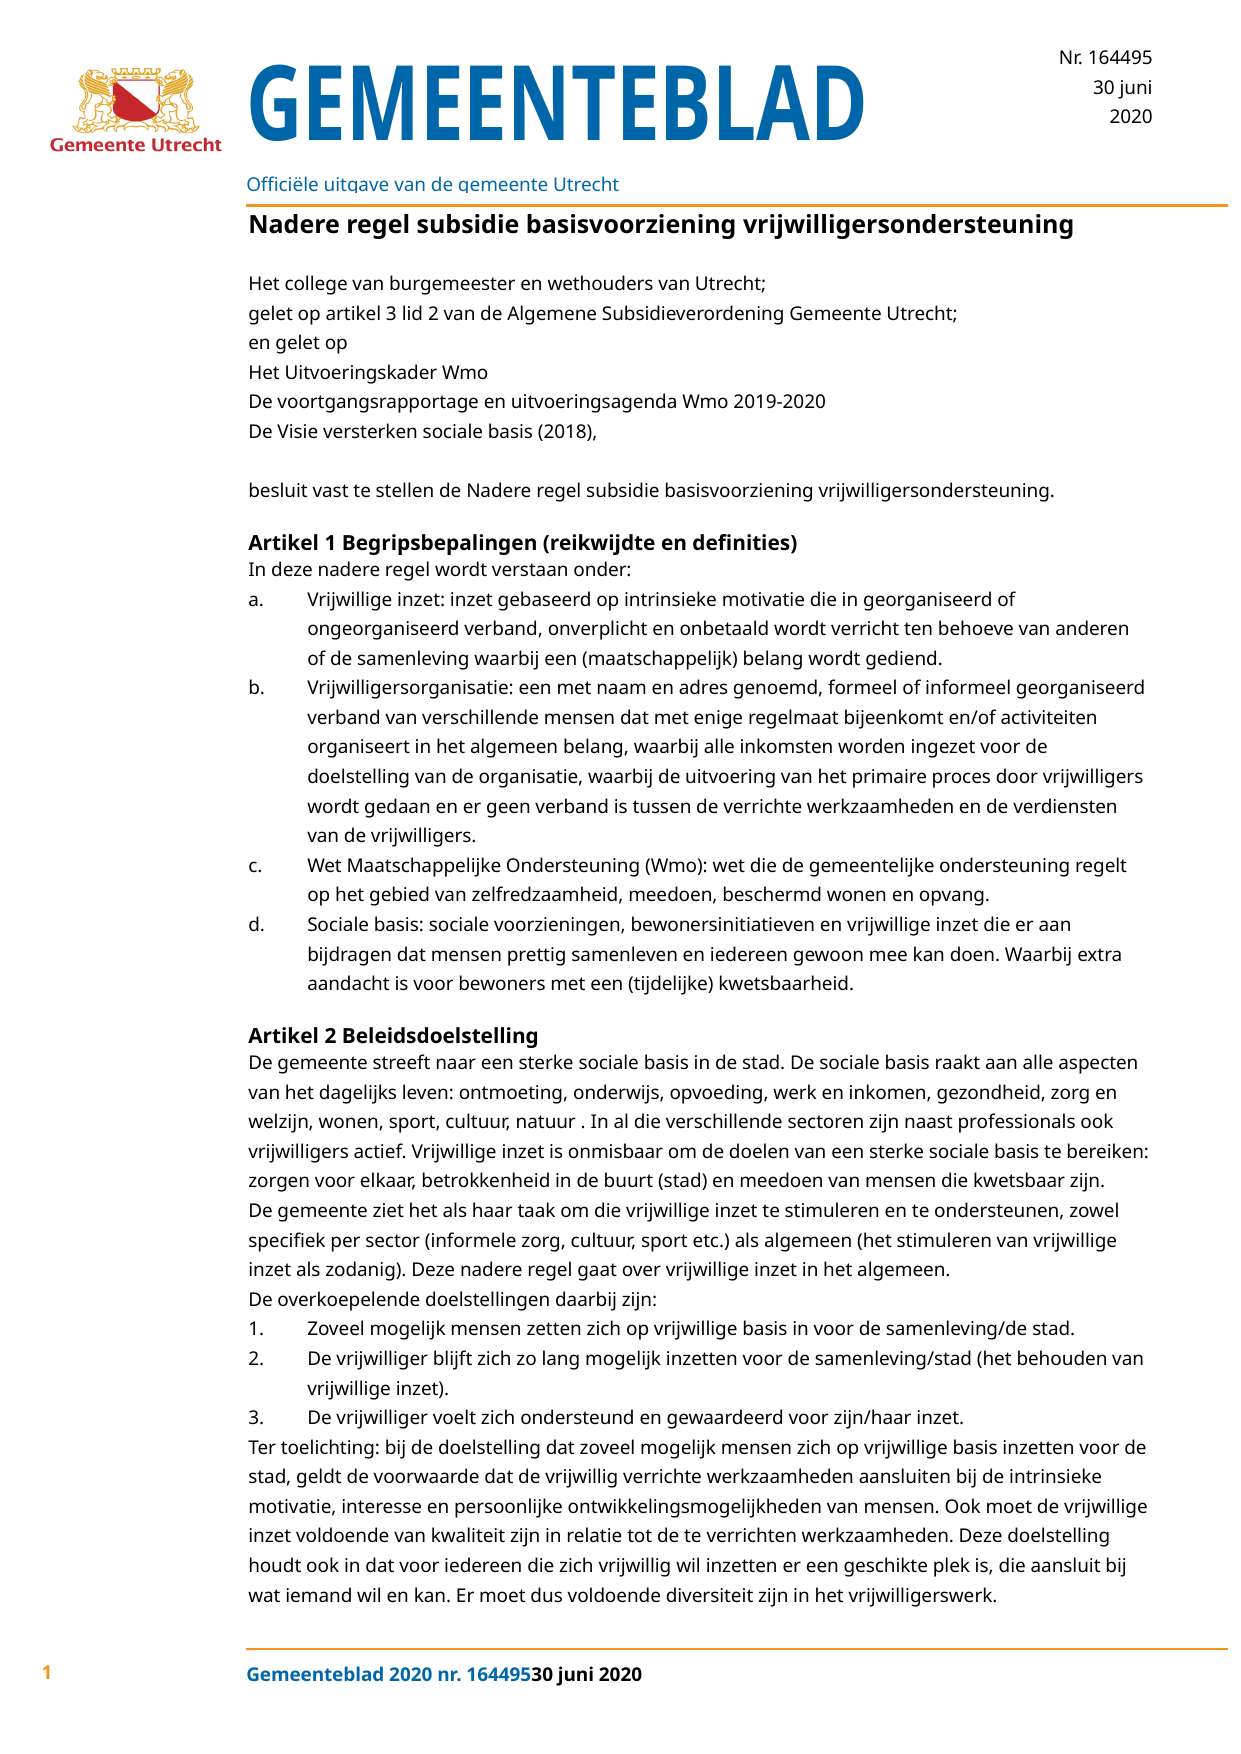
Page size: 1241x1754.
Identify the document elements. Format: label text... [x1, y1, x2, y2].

text besluit vast te stellen de Nadere regel subsidie basisvoorziening vrijwilligersondersteuning. [248, 477, 1152, 503]
text In deze nadere regel wordt verstaan onder: [248, 556, 1152, 582]
text Artikel 2 Beleidsdoelstelling [248, 1021, 1152, 1049]
text De Visie versterken sociale basis (2018), [248, 418, 1152, 444]
text De overkoepelende doelstellingen daarbij zijn: [248, 1286, 1152, 1312]
text De gemeente ziet het als haar taak om die vrijwillige inzet te stimuleren en te ondersteunen, zowel specifiek per sector (informele zorg, cultuur, sport etc.) als algemeen (het stimuleren van vrijwillige inzet als zodanig). Deze nadere regel gaat over vrijwillige inzet in het algemeen. [248, 1197, 1152, 1282]
list Vrijwillige inzet: inzet gebaseerd op intrinsieke motivatie die in georganiseerd of ongeorganiseerd verband, onverplicht en onbetaald wordt verricht ten behoeve van anderen of de samenleving waarbij een (maatschappelijk) belang wordt gediend. [248, 586, 1152, 671]
list Vrijwilligersorganisatie: een met naam en adres genoemd, formeel of informeel georganiseerd verband van verschillende mensen dat met enige regelmaat bijeenkomt en/of activiteiten organiseert in het algemeen belang, waarbij alle inkomsten worden ingezet voor de doelstelling van de organisatie, waarbij de uitvoering van het primaire proces door vrijwilligers wordt gedaan en er geen verband is tussen de verrichte werkzaamheden en de verdiensten van de vrijwilligers. [248, 674, 1152, 848]
text gelet op artikel 3 lid 2 van de Algemene Subsidieverordening Gemeente Utrecht; [248, 300, 1152, 326]
list Wet Maatschappelijke Ondersteuning (Wmo): wet die de gemeentelijke ondersteuning regelt op het gebied van zelfredzaamheid, meedoen, beschermd wonen en opvang. [248, 852, 1152, 907]
text Het Uitvoeringskader Wmo [248, 359, 1152, 385]
text De gemeente streeft naar een sterke sociale basis in de stad. De sociale basis raakt aan alle aspecten van het dagelijks leven: ontmoeting, onderwijs, opvoeding, werk en inkomen, gezondheid, zorg en welzijn, wonen, sport, cultuur, natuur . In al die verschillende sectoren zijn naast professionals ook vrijwilligers actief. Vrijwillige inzet is onmisbaar om de doelen van een sterke sociale basis te bereiken: zorgen voor elkaar, betrokkenheid in de buurt (stad) en meedoen van mensen die kwetsbaar zijn. [248, 1049, 1152, 1193]
list Zoveel mogelijk mensen zetten zich op vrijwillige basis in voor de samenleving/de stad. [248, 1316, 1152, 1341]
text Ter toelichting: bij de doelstelling dat zoveel mogelijk mensen zich op vrijwillige basis inzetten voor de stad, geldt de voorwaarde dat de vrijwillig verrichte werkzaamheden aansluiten bij de intrinsieke motivatie, interesse en persoonlijke ontwikkelingsmogelijkheden van mensen. Ook moet de vrijwillige inzet voldoende van kwaliteit zijn in relatie tot de te verrichten werkzaamheden. Deze doelstelling houdt ook in dat voor iedereen die zich vrijwillig wil inzetten er een geschikte plek is, die aansluit bij wat iemand wil en kan. Er moet dus voldoende diversiteit zijn in het vrijwilligerswerk. [248, 1434, 1152, 1607]
text en gelet op [248, 329, 1152, 355]
picture [41, 47, 231, 172]
text Het college van burgemeester en wethouders van Utrecht; [248, 270, 1152, 296]
text De voortgangsrapportage en uitvoeringsagenda Wmo 2019-2020 [248, 389, 1152, 414]
text Artikel 1 Begripsbepalingen (reikwijdte en definities) [248, 528, 1152, 556]
list De vrijwilliger voelt zich ondersteund en gewaardeerd voor zijn/haar inzet. [248, 1404, 1152, 1430]
list Sociale basis: sociale voorzieningen, bewonersinitiatieven en vrijwillige inzet die er aan bijdragen dat mensen prettig samenleven en iedereen gewoon mee kan doen. Waarbij extra aandacht is voor bewoners met een (tijdelijke) kwetsbaarheid. [248, 911, 1152, 996]
list De vrijwilliger blijft zich zo lang mogelijk inzetten voor de samenleving/stad (het behouden van vrijwillige inzet). [248, 1345, 1152, 1400]
text Nadere regel subsidie basisvoorziening vrijwilligersondersteuning [248, 207, 1152, 241]
